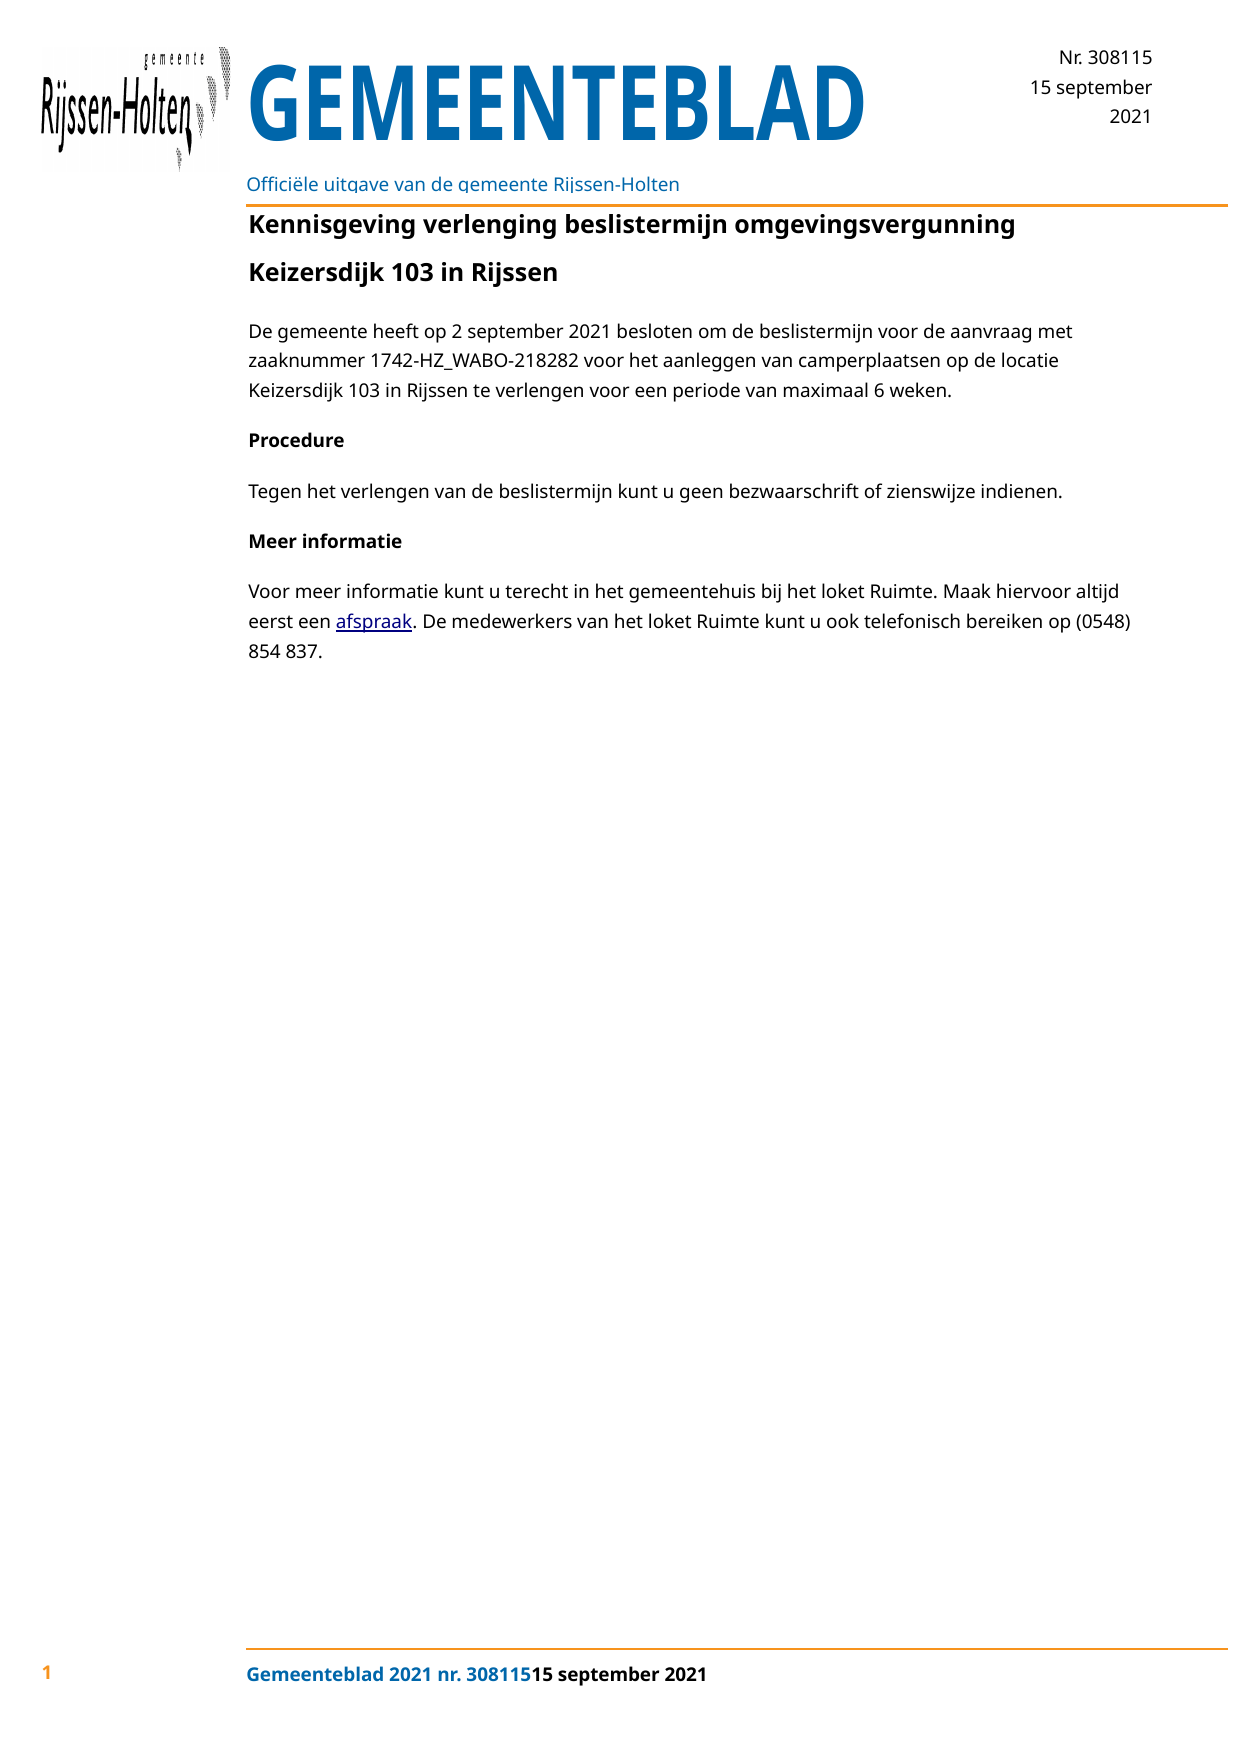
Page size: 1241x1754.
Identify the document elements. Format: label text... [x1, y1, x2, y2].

text Meer informatie [248, 528, 1152, 554]
text Procedure [248, 427, 1152, 453]
text Tegen het verlengen van de beslistermijn kunt u geen bezwaarschrift of zienswijze indienen. [248, 478, 1152, 504]
picture [41, 47, 231, 172]
text Kennisgeving verlenging beslistermijn omgevingsvergunning Keizersdijk 103 in Rijssen [248, 207, 1152, 288]
text Voor meer informatie kunt u terecht in het gemeentehuis bij het loket Ruimte. Maak hiervoor altijd eerst een afspraak. De medewerkers van het loket Ruimte kunt u ook telefonisch bereiken op (0548) 854 837. [248, 579, 1152, 664]
text De gemeente heeft op 2 september 2021 besloten om de beslistermijn voor de aanvraag met zaaknummer 1742-HZ_WABO-218282 voor het aanleggen van camperplaatsen op de locatie Keizersdijk 103 in Rijssen te verlengen voor een periode van maximaal 6 weken. [248, 318, 1152, 403]
